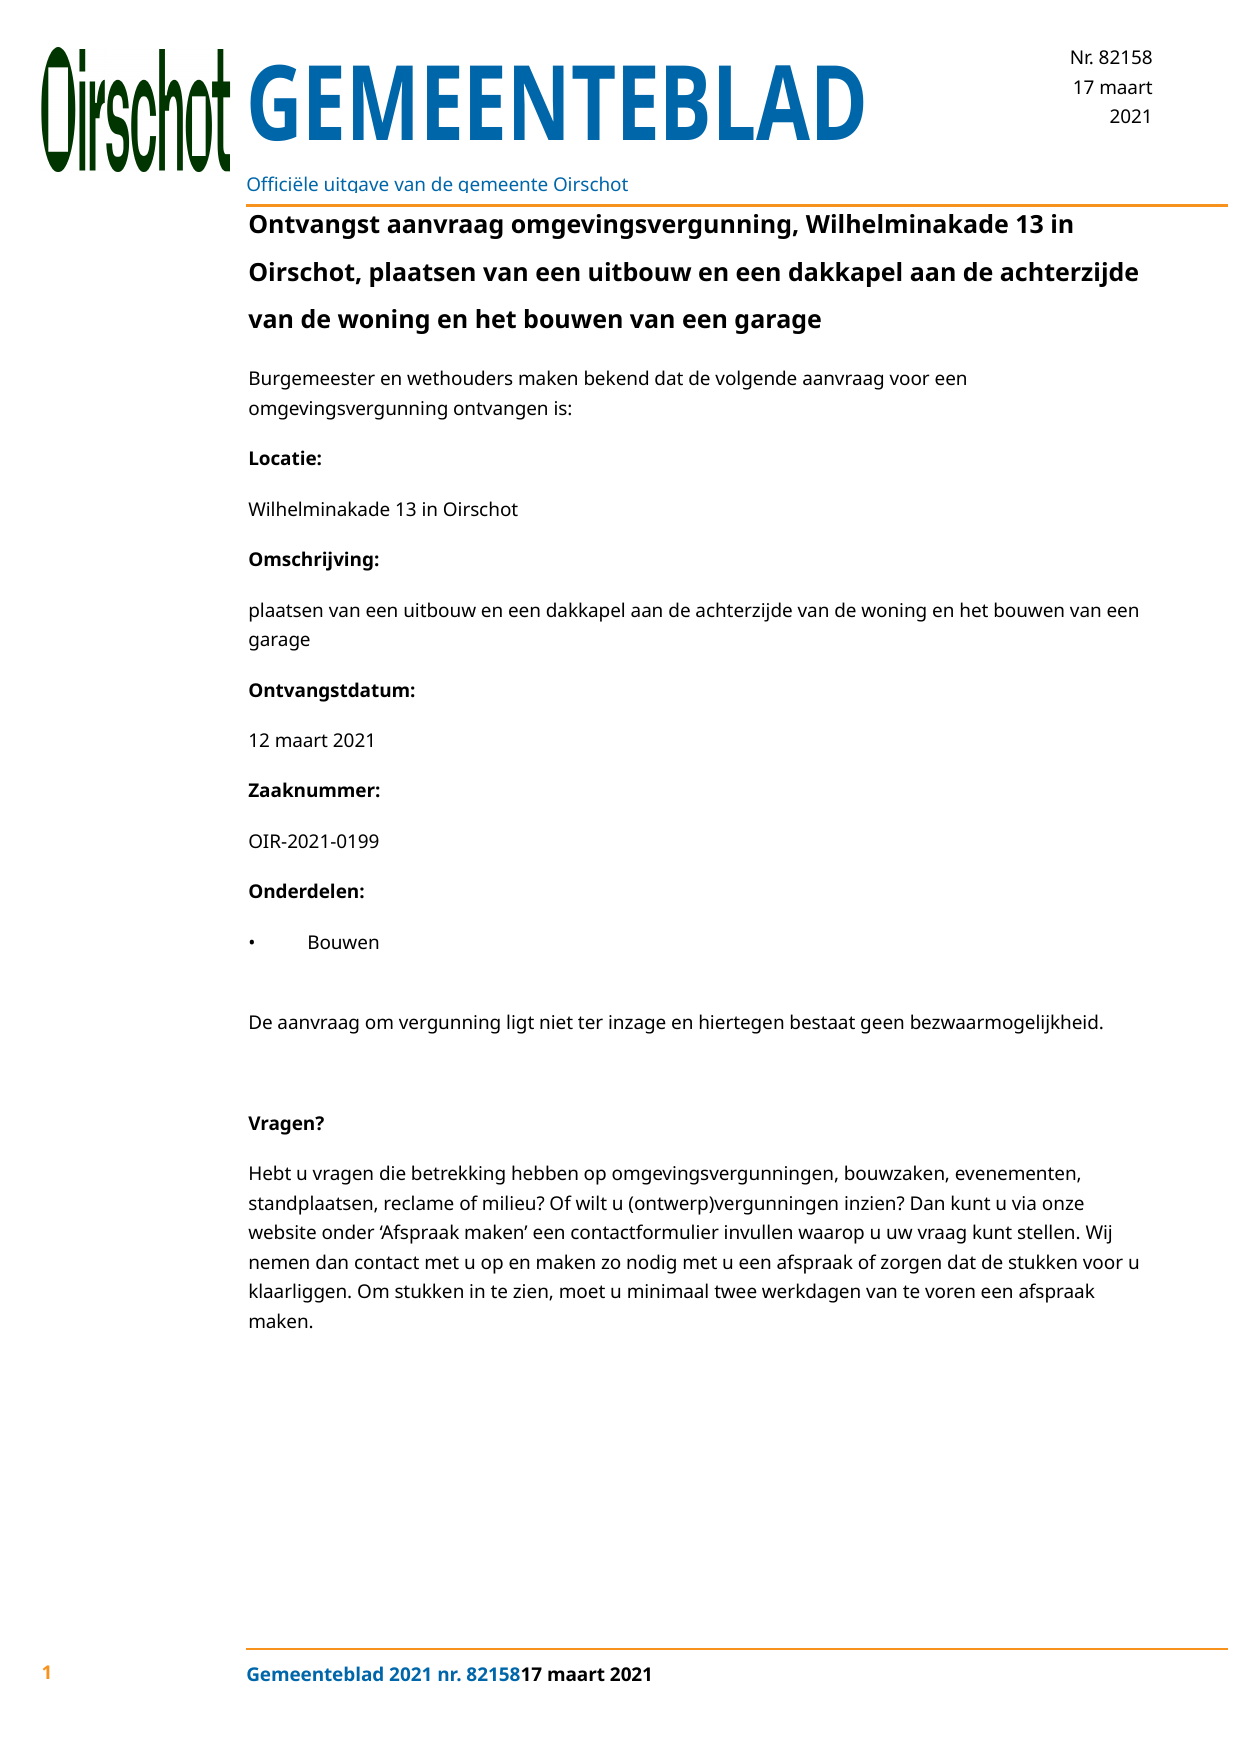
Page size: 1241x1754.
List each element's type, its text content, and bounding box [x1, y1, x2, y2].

text plaatsen van een uitbouw en een dakkapel aan de achterzijde van de woning en het bouwen van een garage [248, 597, 1152, 652]
text Vragen? [248, 1110, 1152, 1135]
text Zaaknummer: [248, 778, 1152, 803]
text Wilhelminakade 13 in Oirschot [248, 496, 1152, 522]
text Omschrijving: [248, 546, 1152, 572]
text Hebt u vragen die betrekking hebben op omgevingsvergunningen, bouwzaken, evenementen, standplaatsen, reclame of milieu? Of wilt u (ontwerp)vergunningen inzien? Dan kunt u via onze website onder ‘Afspraak maken’ een contactformulier invullen waarop u uw vraag kunt stellen. Wij nemen dan contact met u op en maken zo nodig met u een afspraak of zorgen dat de stukken voor u klaarliggen. Om stukken in te zien, moet u minimaal twee werkdagen van te voren een afspraak maken. [248, 1160, 1152, 1334]
text 12 maart 2021 [248, 727, 1152, 753]
text Locatie: [248, 446, 1152, 471]
text Ontvangstdatum: [248, 677, 1152, 702]
picture [41, 47, 231, 172]
text De aanvraag om vergunning ligt niet ter inzage en hiertegen bestaat geen bezwaarmogelijkheid. [248, 1009, 1152, 1034]
text Onderdelen: [248, 878, 1152, 904]
text OIR-2021-0199 [248, 828, 1152, 854]
text Ontvangst aanvraag omgevingsvergunning, Wilhelminakade 13 in Oirschot, plaatsen van een uitbouw en een dakkapel aan de achterzijde van de woning en het bouwen van een garage [248, 207, 1152, 336]
text Burgemeester en wethouders maken bekend dat de volgende aanvraag voor een omgevingsvergunning ontvangen is: [248, 366, 1152, 421]
list Bouwen [248, 929, 1152, 954]
